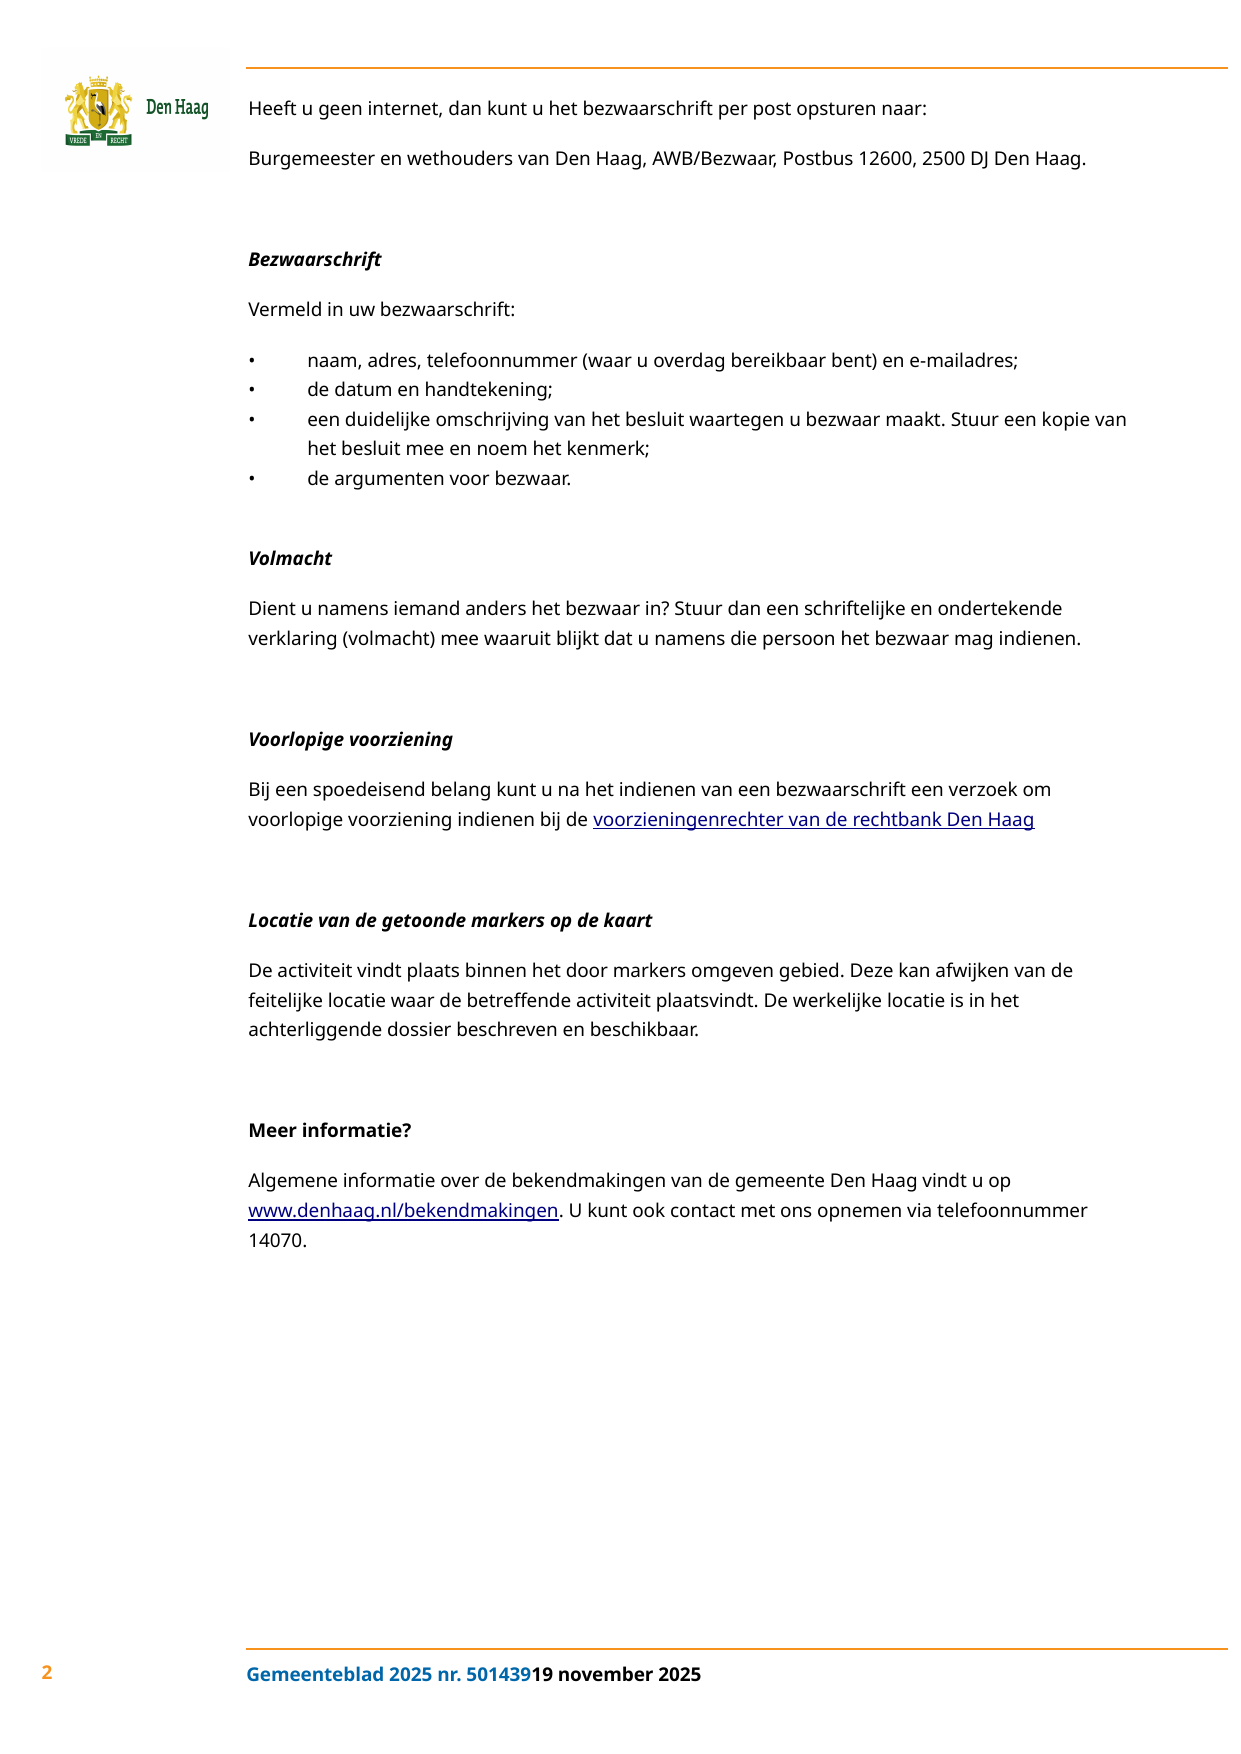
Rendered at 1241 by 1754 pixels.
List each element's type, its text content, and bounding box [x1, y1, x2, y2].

list een duidelijke omschrijving van het besluit waartegen u bezwaar maakt. Stuur een kopie van het besluit mee en noem het kenmerk; [248, 406, 1152, 461]
text Bij een spoedeisend belang kunt u na het indienen van een bezwaarschrift een verzoek om voorlopige voorziening indienen bij de voorzieningenrechter van de rechtbank Den Haag [248, 776, 1152, 832]
text Algemene informatie over de bekendmakingen van de gemeente Den Haag vindt u op www.denhaag.nl/bekendmakingen. U kunt ook contact met ons opnemen via telefoonnummer 14070. [248, 1168, 1152, 1253]
list de argumenten voor bezwaar. [248, 465, 1152, 491]
text Bezwaarschrift [248, 246, 1152, 272]
text Burgemeester en wethouders van Den Haag, AWB/Bezwaar, Postbus 12600, 2500 DJ Den Haag. [248, 145, 1152, 171]
text Vermeld in uw bezwaarschrift: [248, 296, 1152, 322]
list de datum en handtekening; [248, 376, 1152, 402]
text Meer informatie? [248, 1117, 1152, 1143]
text De activiteit vindt plaats binnen het door markers omgeven gebied. Deze kan afwijken van de feitelijke locatie waar de betreffende activiteit plaatsvindt. De werkelijke locatie is in het achterliggende dossier beschreven en beschikbaar. [248, 957, 1152, 1042]
text Volmacht [248, 545, 1152, 571]
text Heeft u geen internet, dan kunt u het bezwaarschrift per post opsturen naar: [248, 95, 1152, 121]
picture [41, 47, 231, 172]
text Dient u namens iemand anders het bezwaar in? Stuur dan een schriftelijke en ondertekende verklaring (volmacht) mee waaruit blijkt dat u namens die persoon het bezwaar mag indienen. [248, 596, 1152, 651]
text Voorlopige voorziening [248, 726, 1152, 752]
text Locatie van de getoonde markers op de kaart [248, 907, 1152, 933]
list naam, adres, telefoonnummer (waar u overdag bereikbaar bent) en e-mailadres; [248, 347, 1152, 373]
